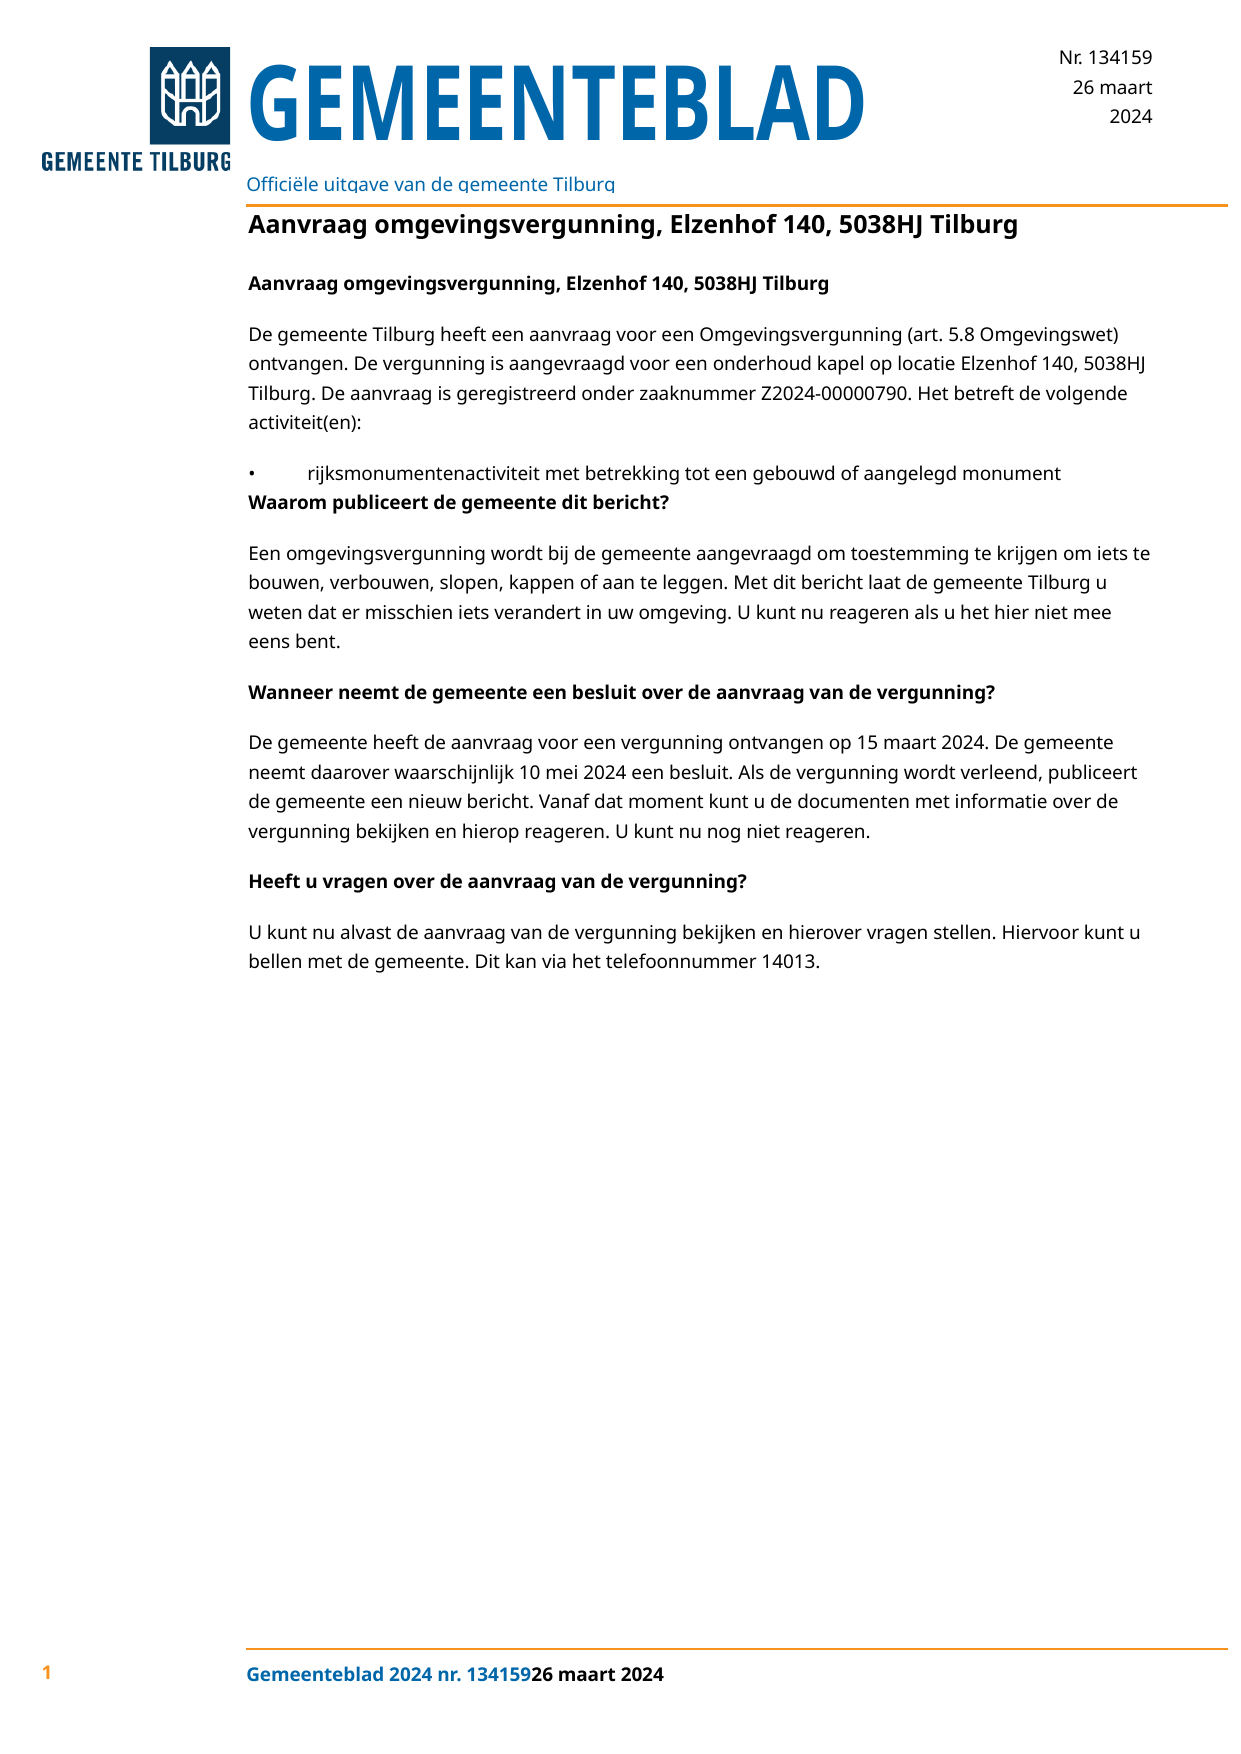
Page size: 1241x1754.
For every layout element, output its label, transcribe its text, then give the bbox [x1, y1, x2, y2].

text Een omgevingsvergunning wordt bij de gemeente aangevraagd om toestemming te krijgen om iets te bouwen, verbouwen, slopen, kappen of aan te leggen. Met dit bericht laat de gemeente Tilburg u weten dat er misschien iets verandert in uw omgeving. U kunt nu reageren als u het hier niet mee eens bent. [248, 540, 1152, 654]
text De gemeente heeft de aanvraag voor een vergunning ontvangen op 15 maart 2024. De gemeente neemt daarover waarschijnlijk 10 mei 2024 een besluit. Als de vergunning wordt verleend, publiceert de gemeente een nieuw bericht. Vanaf dat moment kunt u de documenten met informatie over de vergunning bekijken en hierop reageren. U kunt nu nog niet reageren. [248, 729, 1152, 844]
text De gemeente Tilburg heeft een aanvraag voor een Omgevingsvergunning (art. 5.8 Omgevingswet) ontvangen. De vergunning is aangevraagd voor een onderhoud kapel op locatie Elzenhof 140, 5038HJ Tilburg. De aanvraag is geregistreerd onder zaaknummer Z2024-00000790. Het betreft de volgende activiteit(en): [248, 321, 1152, 435]
text Heeft u vragen over de aanvraag van de vergunning? [248, 869, 1152, 894]
text Aanvraag omgevingsvergunning, Elzenhof 140, 5038HJ Tilburg [248, 270, 1152, 296]
list rijksmonumentenactiviteit met betrekking tot een gebouwd of aangelegd monument [248, 460, 1152, 486]
text Wanneer neemt de gemeente een besluit over de aanvraag van de vergunning? [248, 679, 1152, 705]
text Waarom publiceert de gemeente dit bericht? [248, 489, 1152, 515]
text Aanvraag omgevingsvergunning, Elzenhof 140, 5038HJ Tilburg [248, 207, 1152, 241]
picture [41, 47, 231, 172]
text U kunt nu alvast de aanvraag van de vergunning bekijken en hierover vragen stellen. Hiervoor kunt u bellen met de gemeente. Dit kan via het telefoonnummer 14013. [248, 919, 1152, 974]
